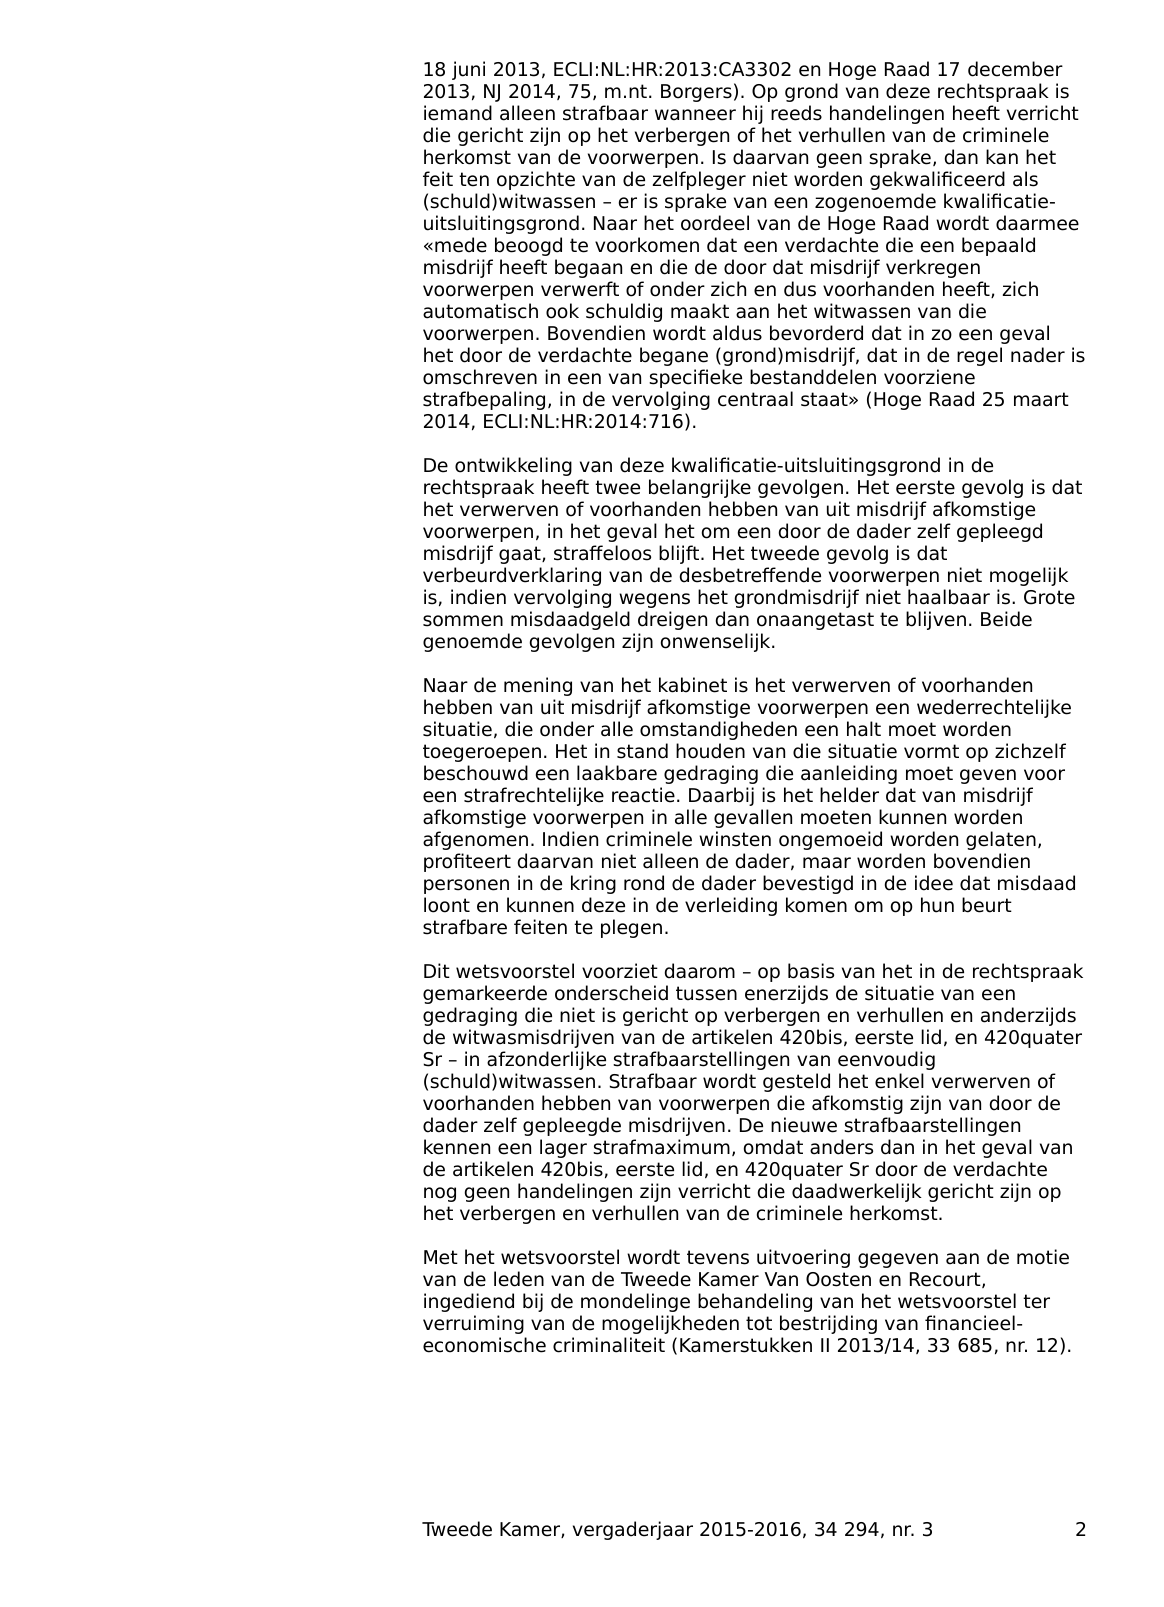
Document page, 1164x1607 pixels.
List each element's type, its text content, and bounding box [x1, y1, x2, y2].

text Dit wetsvoorstel voorziet daarom – op basis van het in de rechtspraak gemarkeerde onderscheid tussen enerzijds de situatie van een gedraging die niet is gericht op verbergen en verhullen en anderzijds de witwasmisdrijven van de artikelen 420bis, eerste lid, en 420quater Sr – in afzonderlijke strafbaarstellingen van eenvoudig (schuld)witwassen. Strafbaar wordt gesteld het enkel verwerven of voorhanden hebben van voorwerpen die afkomstig zijn van door de dader zelf gepleegde misdrijven. De nieuwe strafbaarstellingen kennen een lager strafmaximum, omdat anders dan in het geval van de artikelen 420bis, eerste lid, en 420quater Sr door de verdachte nog geen handelingen zijn verricht die daadwerkelijk gericht zijn op het verbergen en verhullen van de criminele herkomst. [422, 961, 1087, 1224]
text De ontwikkeling van deze kwalificatie-uitsluitingsgrond in de rechtspraak heeft twee belangrijke gevolgen. Het eerste gevolg is dat het verwerven of voorhanden hebben van uit misdrijf afkomstige voorwerpen, in het geval het om een door de dader zelf gepleegd misdrijf gaat, straffeloos blijft. Het tweede gevolg is dat verbeurdverklaring van de desbetreffende voorwerpen niet mogelijk is, indien vervolging wegens het grondmisdrijf niet haalbaar is. Grote sommen misdaadgeld dreigen dan onaangetast te blijven. Beide genoemde gevolgen zijn onwenselijk. [422, 455, 1087, 653]
text Naar de mening van het kabinet is het verwerven of voorhanden hebben van uit misdrijf afkomstige voorwerpen een wederrechtelijke situatie, die onder alle omstandigheden een halt moet worden toegeroepen. Het in stand houden van die situatie vormt op zichzelf beschouwd een laakbare gedraging die aanleiding moet geven voor een strafrechtelijke reactie. Daarbij is het helder dat van misdrijf afkomstige voorwerpen in alle gevallen moeten kunnen worden afgenomen. Indien criminele winsten ongemoeid worden gelaten, profiteert daarvan niet alleen de dader, maar worden bovendien personen in de kring rond de dader bevestigd in de idee dat misdaad loont en kunnen deze in de verleiding komen om op hun beurt strafbare feiten te plegen. [422, 675, 1087, 939]
text Met het wetsvoorstel wordt tevens uitvoering gegeven aan de motie van de leden van de Tweede Kamer Van Oosten en Recourt, ingediend bij de mondelinge behandeling van het wetsvoorstel ter verruiming van de mogelijkheden tot bestrijding van financieel-economische criminaliteit (Kamerstukken II 2013/14, 33 685, nr. 12). [422, 1247, 1087, 1357]
text 18 juni 2013, ECLI:NL:HR:2013:CA3302 en Hoge Raad 17 december 2013, NJ 2014, 75, m.nt. Borgers). Op grond van deze rechtspraak is iemand alleen strafbaar wanneer hij reeds handelingen heeft verricht die gericht zijn op het verbergen of het verhullen van de criminele herkomst van de voorwerpen. Is daarvan geen sprake, dan kan het feit ten opzichte van de zelfpleger niet worden gekwalificeerd als (schuld)witwassen – er is sprake van een zogenoemde kwalificatie-uitsluitingsgrond. Naar het oordeel van de Hoge Raad wordt daarmee «mede beoogd te voorkomen dat een verdachte die een bepaald misdrijf heeft begaan en die de door dat misdrijf verkregen voorwerpen verwerft of onder zich en dus voorhanden heeft, zich automatisch ook schuldig maakt aan het witwassen van die voorwerpen. Bovendien wordt aldus bevorderd dat in zo een geval het door de verdachte begane (grond)misdrijf, dat in de regel nader is omschreven in een van specifieke bestanddelen voorziene strafbepaling, in de vervolging centraal staat» (Hoge Raad 25 maart 2014, ECLI:NL:HR:2014:716). [422, 59, 1087, 433]
